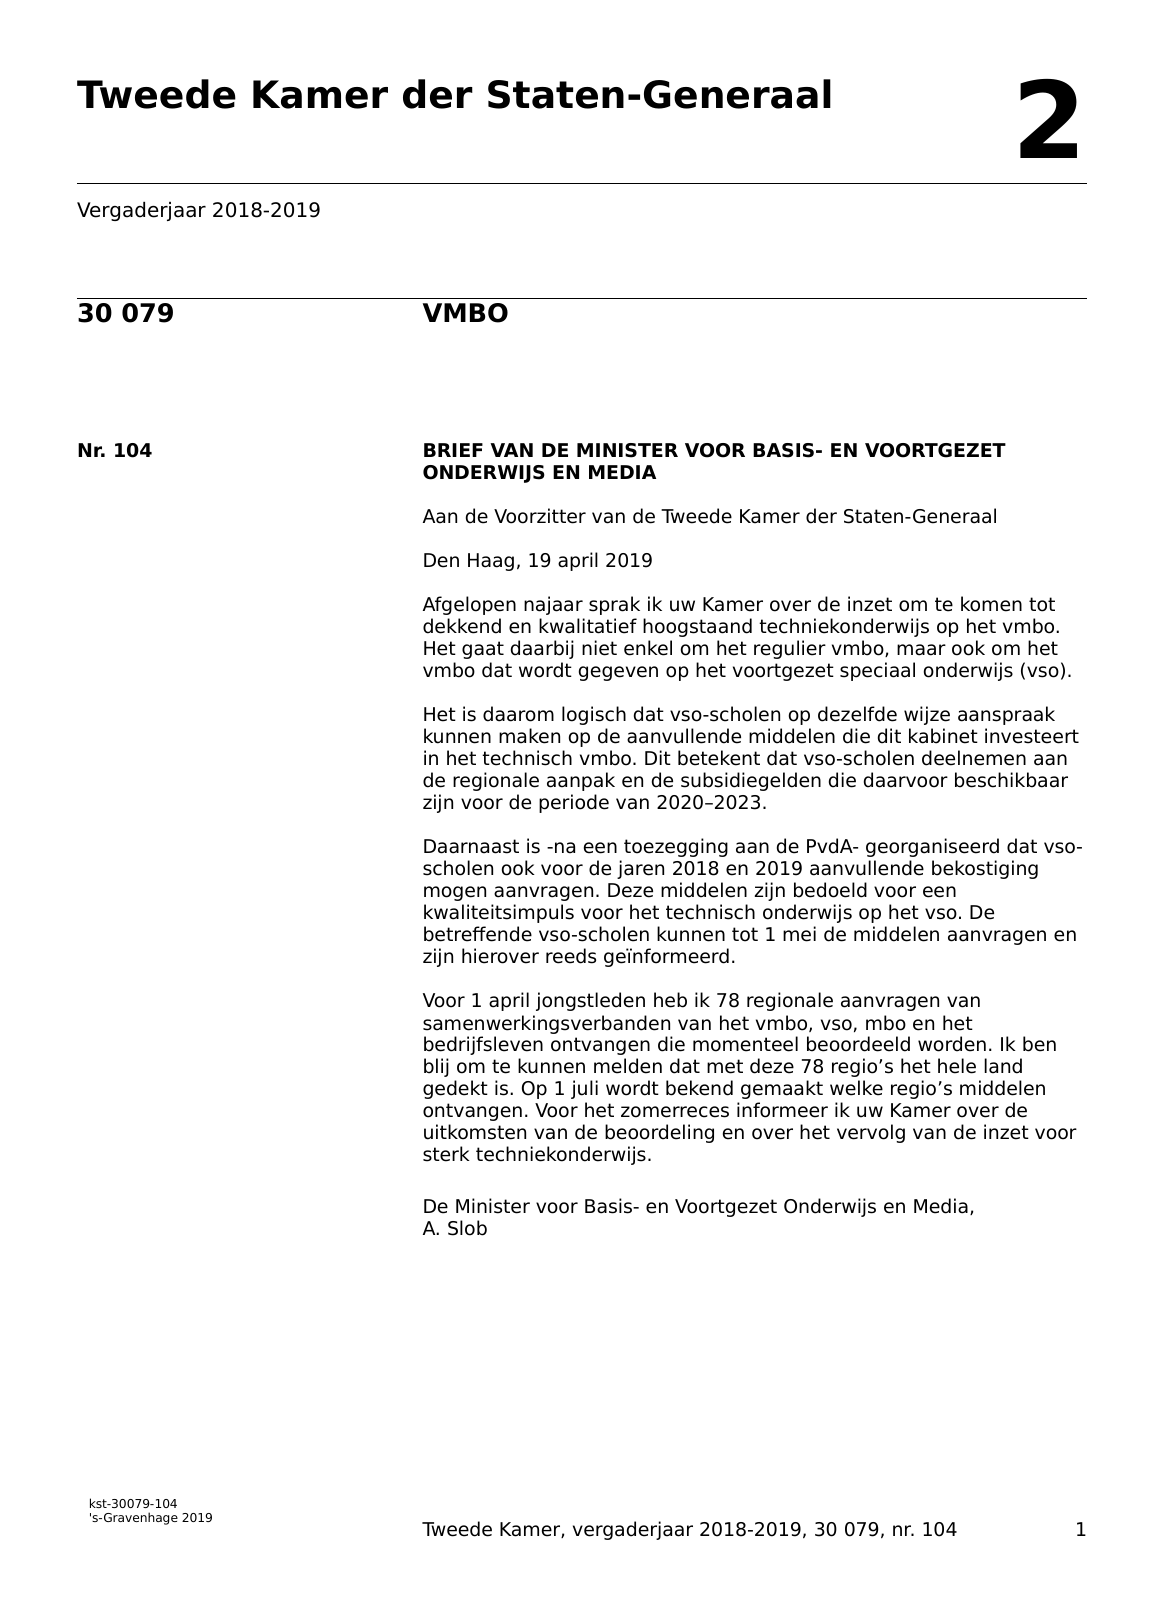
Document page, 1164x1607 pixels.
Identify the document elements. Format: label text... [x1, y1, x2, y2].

table_header Tweede Kamer der Staten-Generaal [77, 59, 886, 183]
subtitle 30 079 VMBO [77, 299, 1087, 329]
text Voor 1 april jongstleden heb ik 78 regionale aanvragen van samenwerkingsverbanden van het vmbo, vso, mbo en het bedrijfsleven ontvangen die momenteel beoordeeld worden. Ik ben blij om te kunnen melden dat met deze 78 regio’s het hele land gedekt is. Op 1 juli wordt bekend gemaakt welke regio’s middelen ontvangen. Voor het zomerreces informeer ik uw Kamer over de uitkomsten van de beoordeling en over het vervolg van de inzet voor sterk techniekonderwijs. [422, 990, 1087, 1166]
subtitle Nr. 104 BRIEF VAN DE MINISTER VOOR BASIS- EN VOORTGEZET ONDERWIJS EN MEDIA [77, 440, 1087, 484]
text Aan de Voorzitter van de Tweede Kamer der Staten-Generaal [422, 506, 1087, 528]
text Het is daarom logisch dat vso-scholen op dezelfde wijze aanspraak kunnen maken op de aanvullende middelen die dit kabinet investeert in het technisch vmbo. Dit betekent dat vso-scholen deelnemen aan de regionale aanpak en de subsidiegelden die daarvoor beschikbaar zijn voor de periode van 2020–2023. [422, 704, 1087, 814]
text De Minister voor Basis- en Voortgezet Onderwijs en Media, A. Slob [422, 1196, 1087, 1240]
table_header 2 [886, 59, 1087, 183]
text Daarnaast is -na een toezegging aan de PvdA- georganiseerd dat vso-scholen ook voor de jaren 2018 en 2019 aanvullende bekostiging mogen aanvragen. Deze middelen zijn bedoeld voor een kwaliteitsimpuls voor het technisch onderwijs op het vso. De betreffende vso-scholen kunnen tot 1 mei de middelen aanvragen en zijn hierover reeds geïnformeerd. [422, 836, 1087, 968]
text Den Haag, 19 april 2019 [422, 550, 1087, 572]
table_cell Vergaderjaar 2018-2019 [77, 184, 1087, 298]
text 's-Gravenhage 2019 [88, 1511, 323, 1525]
text Afgelopen najaar sprak ik uw Kamer over de inzet om te komen tot dekkend en kwalitatief hoogstaand techniekonderwijs op het vmbo. Het gaat daarbij niet enkel om het regulier vmbo, maar ook om het vmbo dat wordt gegeven op het voortgezet speciaal onderwijs (vso). [422, 594, 1087, 682]
text kst-30079-104 [88, 1497, 323, 1511]
